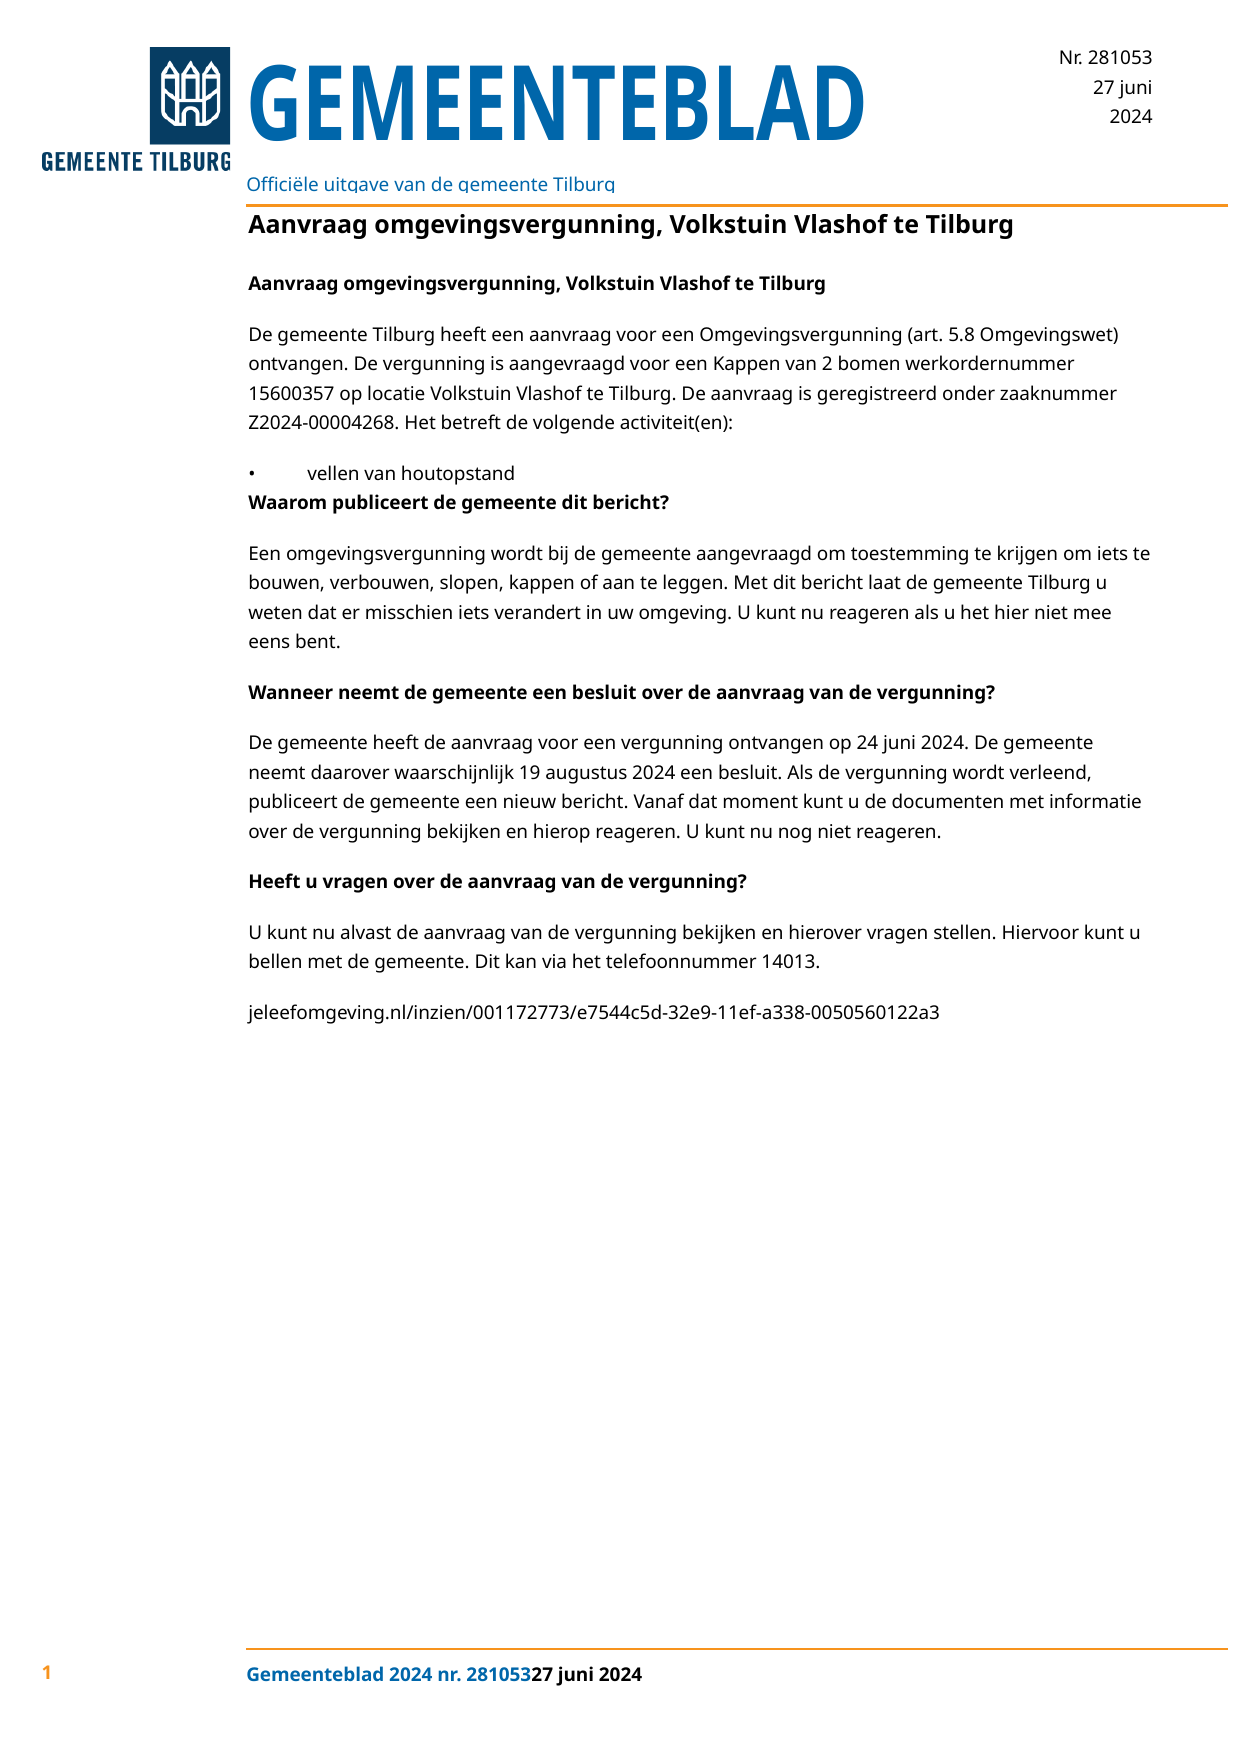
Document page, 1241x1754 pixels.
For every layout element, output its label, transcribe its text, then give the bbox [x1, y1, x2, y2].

text U kunt nu alvast de aanvraag van de vergunning bekijken en hierover vragen stellen. Hiervoor kunt u bellen met de gemeente. Dit kan via het telefoonnummer 14013. [248, 919, 1152, 974]
text De gemeente Tilburg heeft een aanvraag voor een Omgevingsvergunning (art. 5.8 Omgevingswet) ontvangen. De vergunning is aangevraagd voor een Kappen van 2 bomen werkordernummer 15600357 op locatie Volkstuin Vlashof te Tilburg. De aanvraag is geregistreerd onder zaaknummer Z2024-00004268. Het betreft de volgende activiteit(en): [248, 321, 1152, 435]
text Waarom publiceert de gemeente dit bericht? [248, 489, 1152, 515]
list vellen van houtopstand [248, 460, 1152, 486]
text Een omgevingsvergunning wordt bij de gemeente aangevraagd om toestemming te krijgen om iets te bouwen, verbouwen, slopen, kappen of aan te leggen. Met dit bericht laat de gemeente Tilburg u weten dat er misschien iets verandert in uw omgeving. U kunt nu reageren als u het hier niet mee eens bent. [248, 540, 1152, 654]
text De gemeente heeft de aanvraag voor een vergunning ontvangen op 24 juni 2024. De gemeente neemt daarover waarschijnlijk 19 augustus 2024 een besluit. Als de vergunning wordt verleend, publiceert de gemeente een nieuw bericht. Vanaf dat moment kunt u de documenten met informatie over de vergunning bekijken en hierop reageren. U kunt nu nog niet reageren. [248, 729, 1152, 844]
text Aanvraag omgevingsvergunning, Volkstuin Vlashof te Tilburg [248, 270, 1152, 296]
text Wanneer neemt de gemeente een besluit over de aanvraag van de vergunning? [248, 679, 1152, 705]
picture [41, 47, 231, 172]
text Aanvraag omgevingsvergunning, Volkstuin Vlashof te Tilburg [248, 207, 1152, 241]
text Heeft u vragen over de aanvraag van de vergunning? [248, 869, 1152, 894]
text jeleefomgeving.nl/inzien/001172773/e7544c5d-32e9-11ef-a338-0050560122a3 [248, 999, 1152, 1025]
